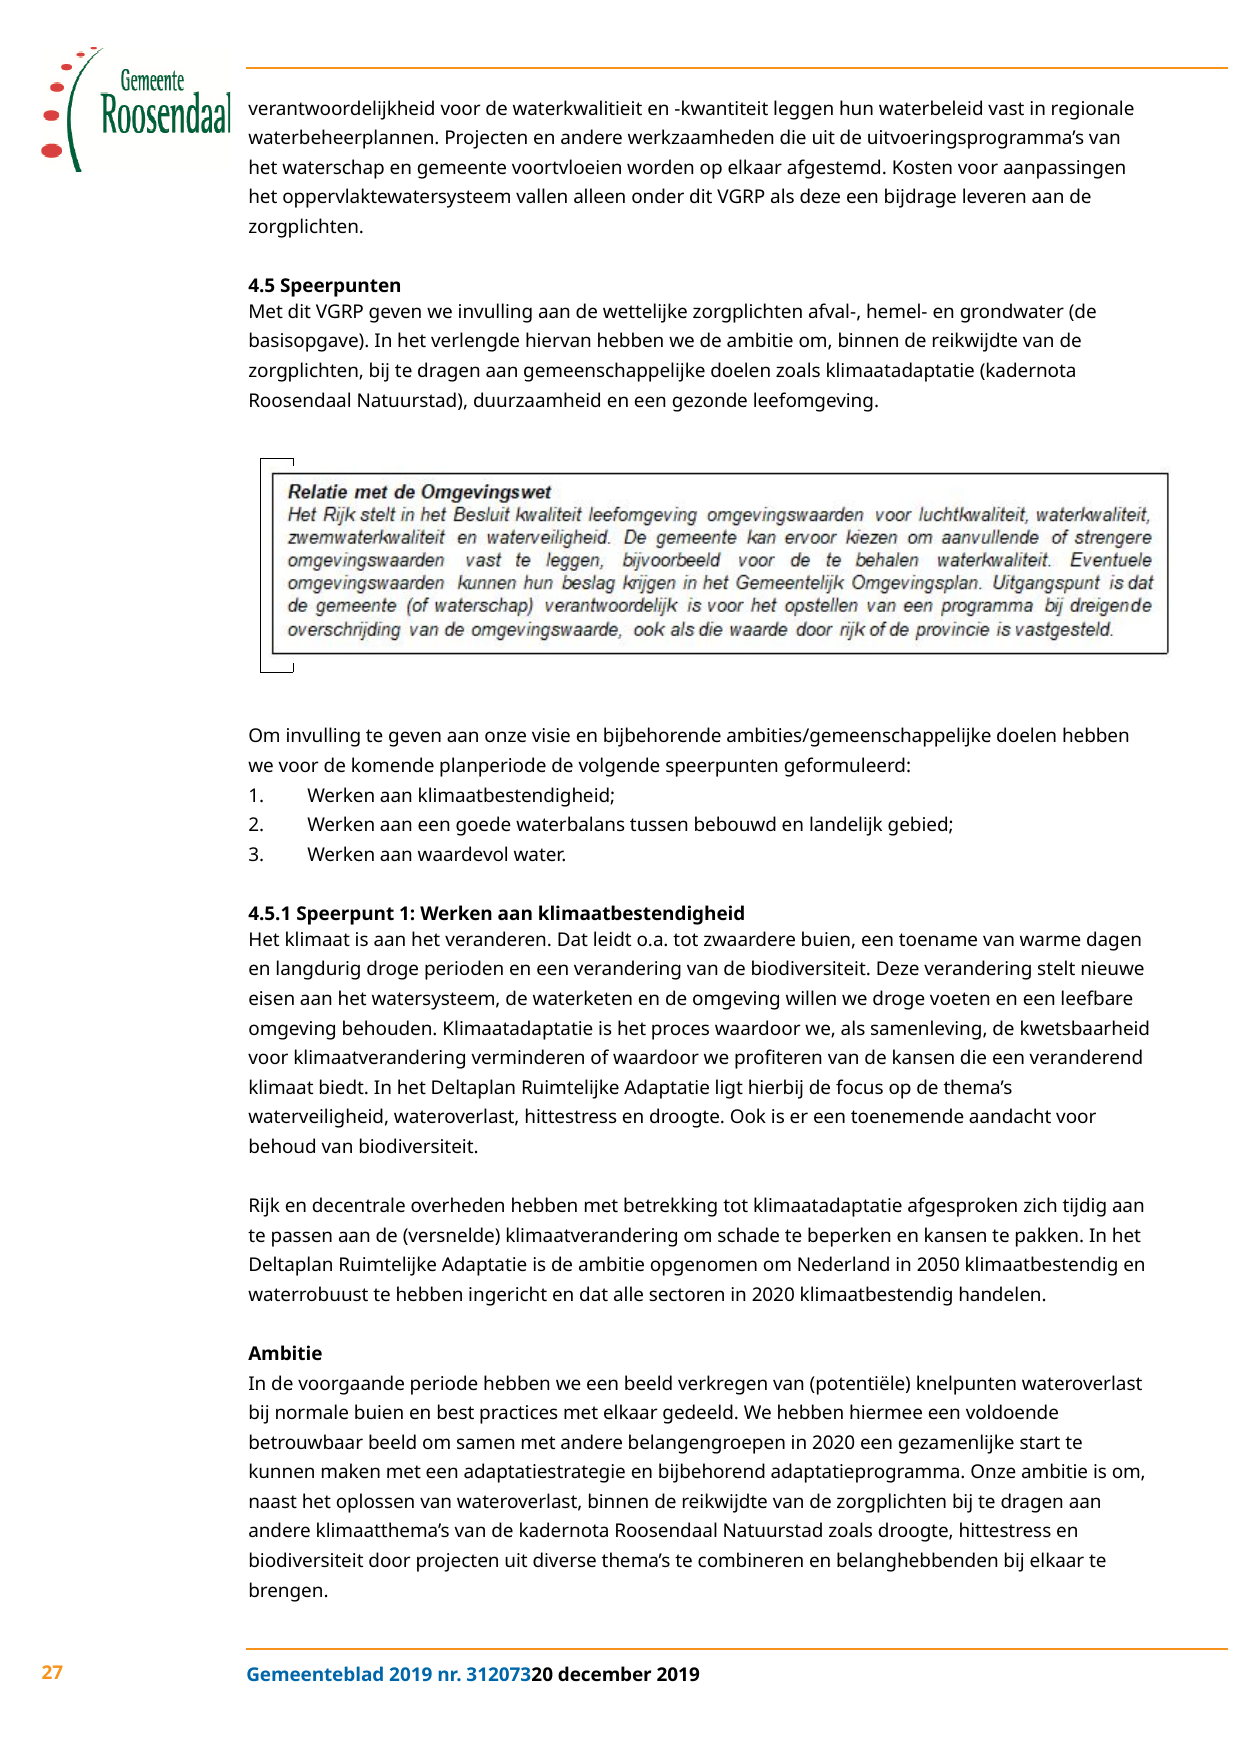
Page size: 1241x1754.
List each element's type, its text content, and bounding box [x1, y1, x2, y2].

text Het klimaat is aan het veranderen. Dat leidt o.a. tot zwaardere buien, een toename van warme dagen en langdurig droge perioden en een verandering van de biodiversiteit. Deze verandering stelt nieuwe eisen aan het watersysteem, de waterketen en de omgeving willen we droge voeten en een leefbare omgeving behouden. Klimaatadaptatie is het proces waardoor we, als samenleving, de kwetsbaarheid voor klimaatverandering verminderen of waardoor we profiteren van de kansen die een veranderend klimaat biedt. In het Deltaplan Ruimtelijke Adaptatie ligt hierbij de focus op de thema’s waterveiligheid, wateroverlast, hittestress en droogte. Ook is er een toenemende aandacht voor behoud van biodiversiteit. [248, 926, 1152, 1159]
text Met dit VGRP geven we invulling aan de wettelijke zorgplichten afval-, hemel- en grondwater (de basisopgave). In het verlengde hiervan hebben we de ambitie om, binnen de reikwijdte van de zorgplichten, bij te dragen aan gemeenschappelijke doelen zoals klimaatadaptatie (kadernota Roosendaal Natuurstad), duurzaamheid en een gezonde leefomgeving. [248, 298, 1152, 412]
list Werken aan klimaatbestendigheid; [248, 782, 1152, 808]
picture [268, 466, 1173, 663]
list Werken aan waardevol water. [248, 841, 1152, 867]
text 4.5 Speerpunten [248, 272, 1152, 298]
text verantwoordelijkheid voor de waterkwalitieit en -kwantiteit leggen hun waterbeleid vast in regionale waterbeheerplannen. Projecten en andere werkzaamheden die uit de uitvoeringsprogramma’s van het waterschap en gemeente voortvloeien worden op elkaar afgestemd. Kosten voor aanpassingen het oppervlaktewatersysteem vallen alleen onder dit VGRP als deze een bijdrage leveren aan de zorgplichten. [248, 95, 1152, 239]
text 4.5.1 Speerpunt 1: Werken aan klimaatbestendigheid [248, 900, 1152, 926]
text Rijk en decentrale overheden hebben met betrekking tot klimaatadaptatie afgesproken zich tijdig aan te passen aan de (versnelde) klimaatverandering om schade te beperken en kansen te pakken. In het Deltaplan Ruimtelijke Adaptatie is de ambitie opgenomen om Nederland in 2050 klimaatbestendig en waterrobuust te hebben ingericht en dat alle sectoren in 2020 klimaatbestendig handelen. [248, 1192, 1152, 1307]
text Om invulling te geven aan onze visie en bijbehorende ambities/gemeenschappelijke doelen hebben we voor de komende planperiode de volgende speerpunten geformuleerd: [248, 723, 1152, 778]
text In de voorgaande periode hebben we een beeld verkregen van (potentiële) knelpunten wateroverlast bij normale buien en best practices met elkaar gedeeld. We hebben hiermee een voldoende betrouwbaar beeld om samen met andere belangengroepen in 2020 een gezamenlijke start te kunnen maken met een adaptatiestrategie en bijbehorend adaptatieprogramma. Onze ambitie is om, naast het oplossen van wateroverlast, binnen de reikwijdte van de zorgplichten bij te dragen aan andere klimaatthema’s van de kadernota Roosendaal Natuurstad zoals droogte, hittestress en biodiversiteit door projecten uit diverse thema’s te combineren en belanghebbenden bij elkaar te brengen. [248, 1370, 1152, 1602]
text Ambitie [248, 1340, 1152, 1366]
list Werken aan een goede waterbalans tussen bebouwd en landelijk gebied; [248, 811, 1152, 837]
picture [41, 47, 231, 172]
